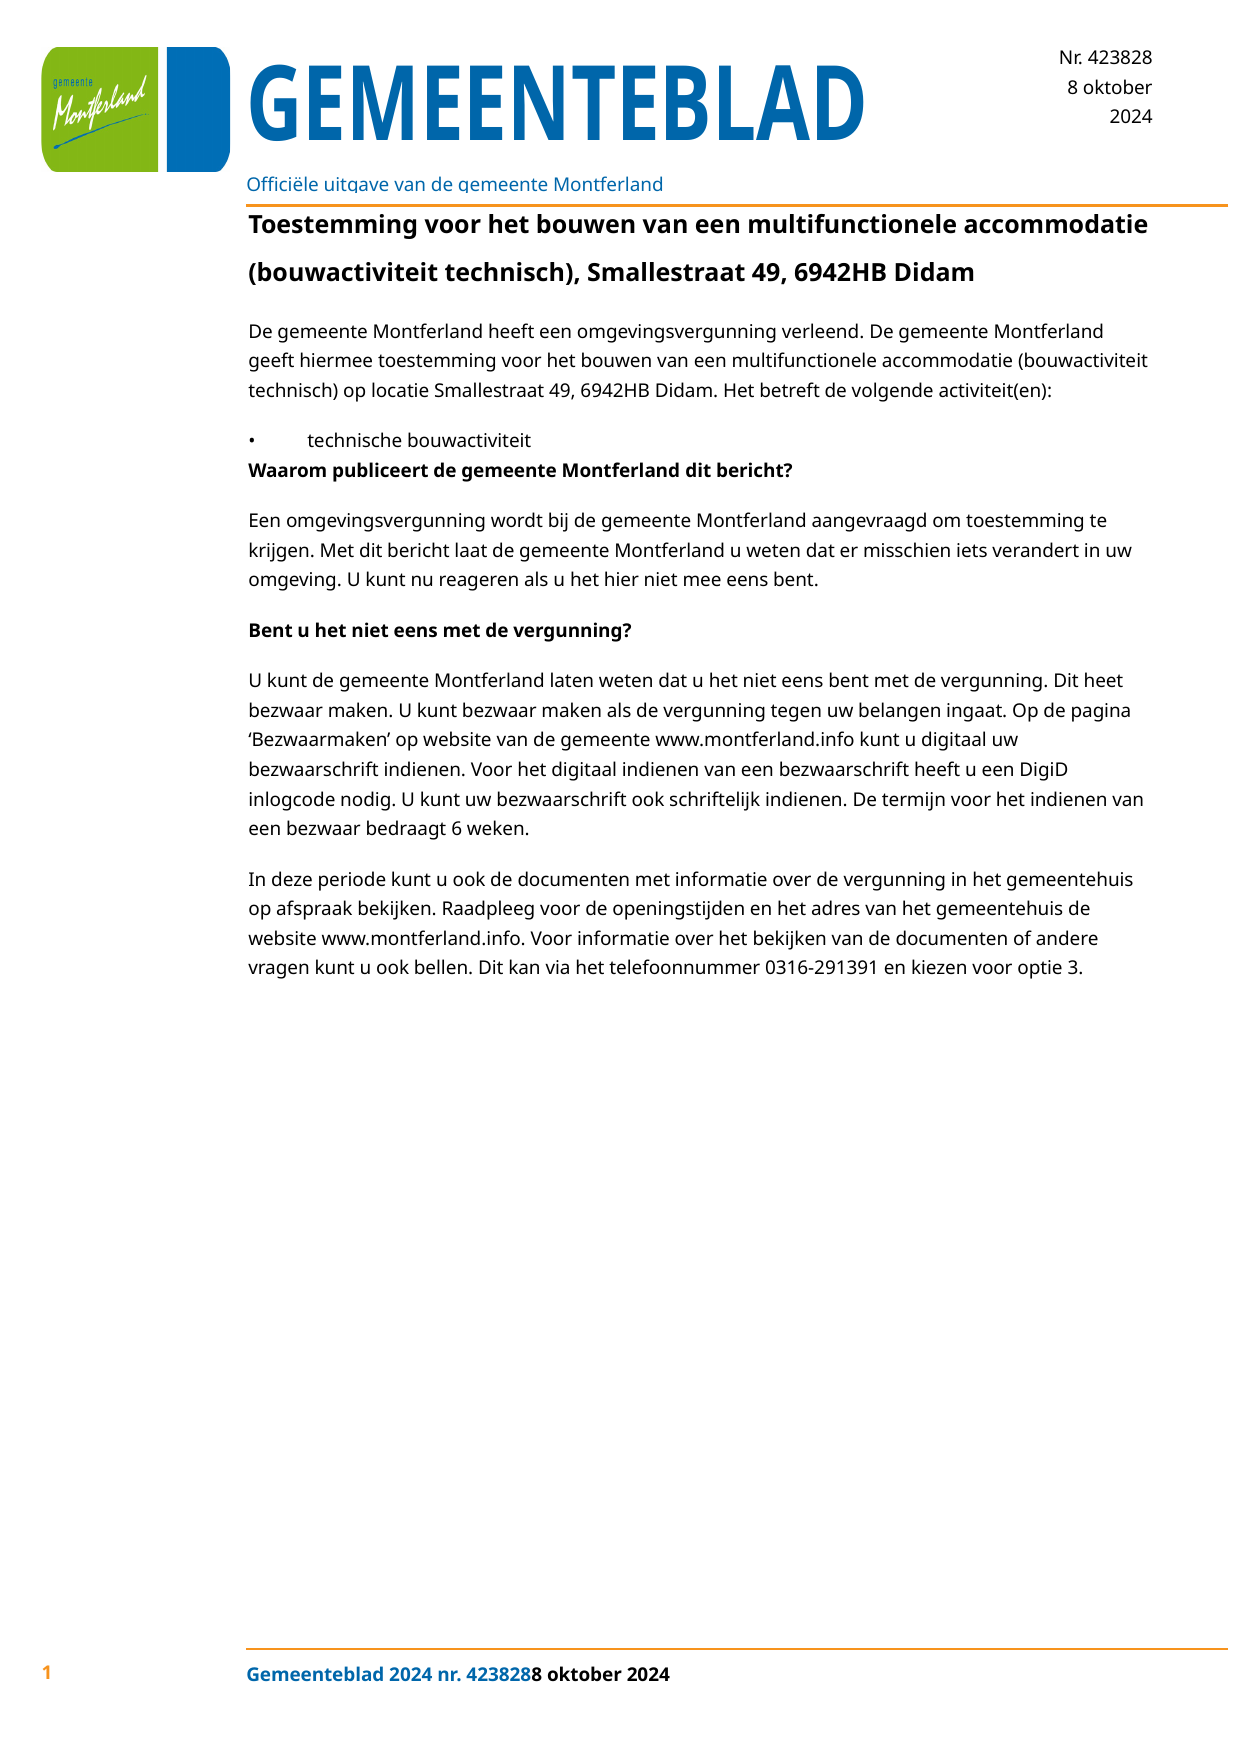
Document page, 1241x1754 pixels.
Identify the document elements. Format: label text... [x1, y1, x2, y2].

text U kunt de gemeente Montferland laten weten dat u het niet eens bent met de vergunning. Dit heet bezwaar maken. U kunt bezwaar maken als de vergunning tegen uw belangen ingaat. Op de pagina ‘Bezwaarmaken’ op website van de gemeente www.montferland.info kunt u digitaal uw bezwaarschrift indienen. Voor het digitaal indienen van een bezwaarschrift heeft u een DigiD inlogcode nodig. U kunt uw bezwaarschrift ook schriftelijk indienen. De termijn voor het indienen van een bezwaar bedraagt 6 weken. [248, 667, 1152, 841]
text Waarom publiceert de gemeente Montferland dit bericht? [248, 457, 1152, 483]
picture [41, 47, 231, 172]
text Een omgevingsvergunning wordt bij de gemeente Montferland aangevraagd om toestemming te krijgen. Met dit bericht laat de gemeente Montferland u weten dat er misschien iets verandert in uw omgeving. U kunt nu reageren als u het hier niet mee eens bent. [248, 507, 1152, 592]
text De gemeente Montferland heeft een omgevingsvergunning verleend. De gemeente Montferland geeft hiermee toestemming voor het bouwen van een multifunctionele accommodatie (bouwactiviteit technisch) op locatie Smallestraat 49, 6942HB Didam. Het betreft de volgende activiteit(en): [248, 318, 1152, 403]
text Bent u het niet eens met de vergunning? [248, 617, 1152, 643]
list technische bouwactiviteit [248, 427, 1152, 453]
text Toestemming voor het bouwen van een multifunctionele accommodatie (bouwactiviteit technisch), Smallestraat 49, 6942HB Didam [248, 207, 1152, 288]
text In deze periode kunt u ook de documenten met informatie over de vergunning in het gemeentehuis op afspraak bekijken. Raadpleeg voor de openingstijden en het adres van het gemeentehuis de website www.montferland.info. Voor informatie over het bekijken van de documenten of andere vragen kunt u ook bellen. Dit kan via het telefoonnummer 0316-291391 en kiezen voor optie 3. [248, 866, 1152, 980]
